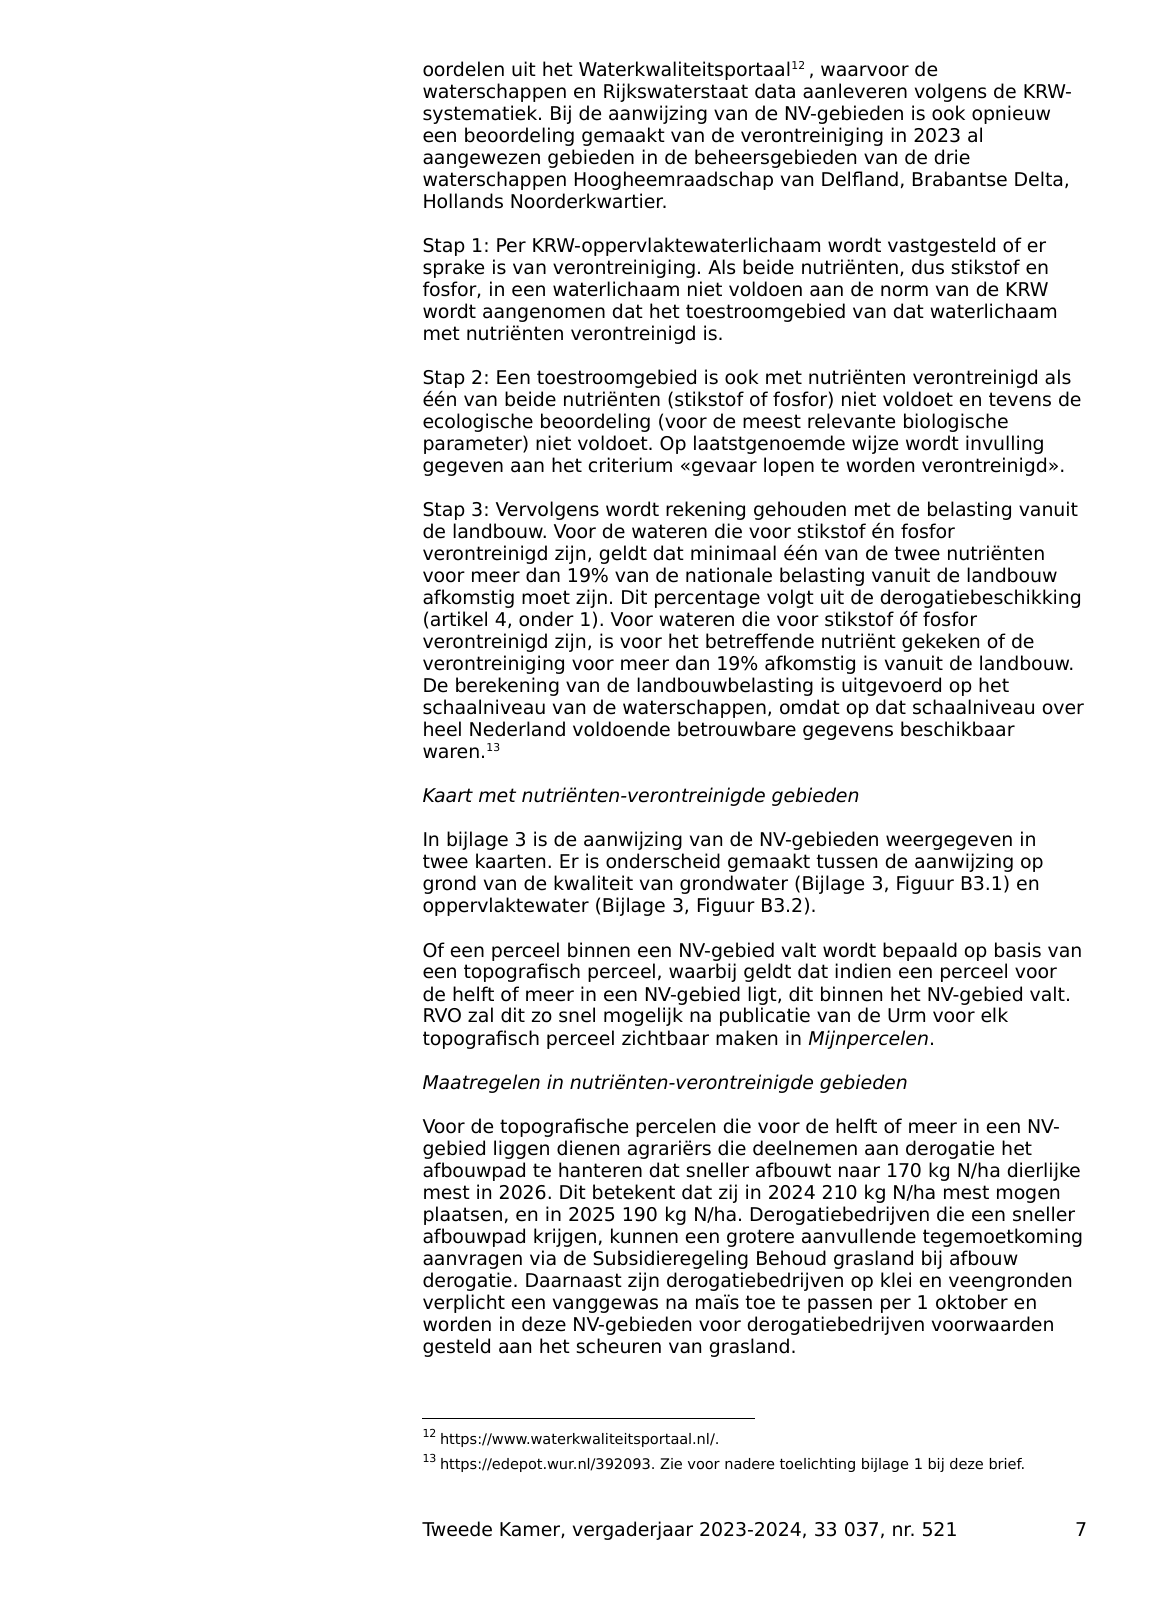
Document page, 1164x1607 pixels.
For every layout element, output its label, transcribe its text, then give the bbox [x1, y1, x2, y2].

text Voor de topografische percelen die voor de helft of meer in een NV-gebied liggen dienen agrariërs die deelnemen aan derogatie het afbouwpad te hanteren dat sneller afbouwt naar 170 kg N/ha dierlijke mest in 2026. Dit betekent dat zij in 2024 210 kg N/ha mest mogen plaatsen, en in 2025 190 kg N/ha. Derogatiebedrijven die een sneller afbouwpad krijgen, kunnen een grotere aanvullende tegemoetkoming aanvragen via de Subsidieregeling Behoud grasland bij afbouw derogatie. Daarnaast zijn derogatiebedrijven op klei en veengronden verplicht een vanggewas na maïs toe te passen per 1 oktober en worden in deze NV-gebieden voor derogatiebedrijven voorwaarden gesteld aan het scheuren van grasland. [422, 1116, 1087, 1357]
text Of een perceel binnen een NV-gebied valt wordt bepaald op basis van een topografisch perceel, waarbij geldt dat indien een perceel voor de helft of meer in een NV-gebied ligt, dit binnen het NV-gebied valt. RVO zal dit zo snel mogelijk na publicatie van de Urm voor elk topografisch perceel zichtbaar maken in Mijnpercelen. [422, 939, 1087, 1049]
text Stap 3: Vervolgens wordt rekening gehouden met de belasting vanuit de landbouw. Voor de wateren die voor stikstof én fosfor verontreinigd zijn, geldt dat minimaal één van de twee nutriënten voor meer dan 19% van de nationale belasting vanuit de landbouw afkomstig moet zijn. Dit percentage volgt uit de derogatiebeschikking (artikel 4, onder 1). Voor wateren die voor stikstof óf fosfor verontreinigd zijn, is voor het betreffende nutriënt gekeken of de verontreiniging voor meer dan 19% afkomstig is vanuit de landbouw. De berekening van de landbouwbelasting is uitgevoerd op het schaalniveau van de waterschappen, omdat op dat schaalniveau over heel Nederland voldoende betrouwbare gegevens beschikbaar waren. [422, 499, 1087, 763]
text https://edepot.wur.nl/392093. Zie voor nadere toelichting bijlage 1 bij deze brief. [422, 1452, 1087, 1474]
text oordelen uit het Waterkwaliteitsportaal, waarvoor de waterschappen en Rijkswaterstaat data aanleveren volgens de KRW-systematiek. Bij de aanwijzing van de NV-gebieden is ook opnieuw een beoordeling gemaakt van de verontreiniging in 2023 al aangewezen gebieden in de beheersgebieden van de drie waterschappen Hoogheemraadschap van Delfland, Brabantse Delta, Hollands Noorderkwartier. [422, 59, 1087, 213]
text Stap 1: Per KRW-oppervlaktewaterlichaam wordt vastgesteld of er sprake is van verontreiniging. Als beide nutriënten, dus stikstof en fosfor, in een waterlichaam niet voldoen aan de norm van de KRW wordt aangenomen dat het toestroomgebied van dat waterlichaam met nutriënten verontreinigd is. [422, 235, 1087, 345]
text In bijlage 3 is de aanwijzing van de NV-gebieden weergegeven in twee kaarten. Er is onderscheid gemaakt tussen de aanwijzing op grond van de kwaliteit van grondwater (Bijlage 3, Figuur B3.1) en oppervlaktewater (Bijlage 3, Figuur B3.2). [422, 829, 1087, 917]
subtitle Maatregelen in nutriënten-verontreinigde gebieden [422, 1072, 1087, 1093]
subtitle Kaart met nutriënten-verontreinigde gebieden [422, 785, 1087, 807]
text Stap 2: Een toestroomgebied is ook met nutriënten verontreinigd als één van beide nutriënten (stikstof of fosfor) niet voldoet en tevens de ecologische beoordeling (voor de meest relevante biologische parameter) niet voldoet. Op laatstgenoemde wijze wordt invulling gegeven aan het criterium «gevaar lopen te worden verontreinigd». [422, 367, 1087, 477]
text https://www.waterkwaliteitsportaal.nl/. [422, 1427, 1087, 1449]
